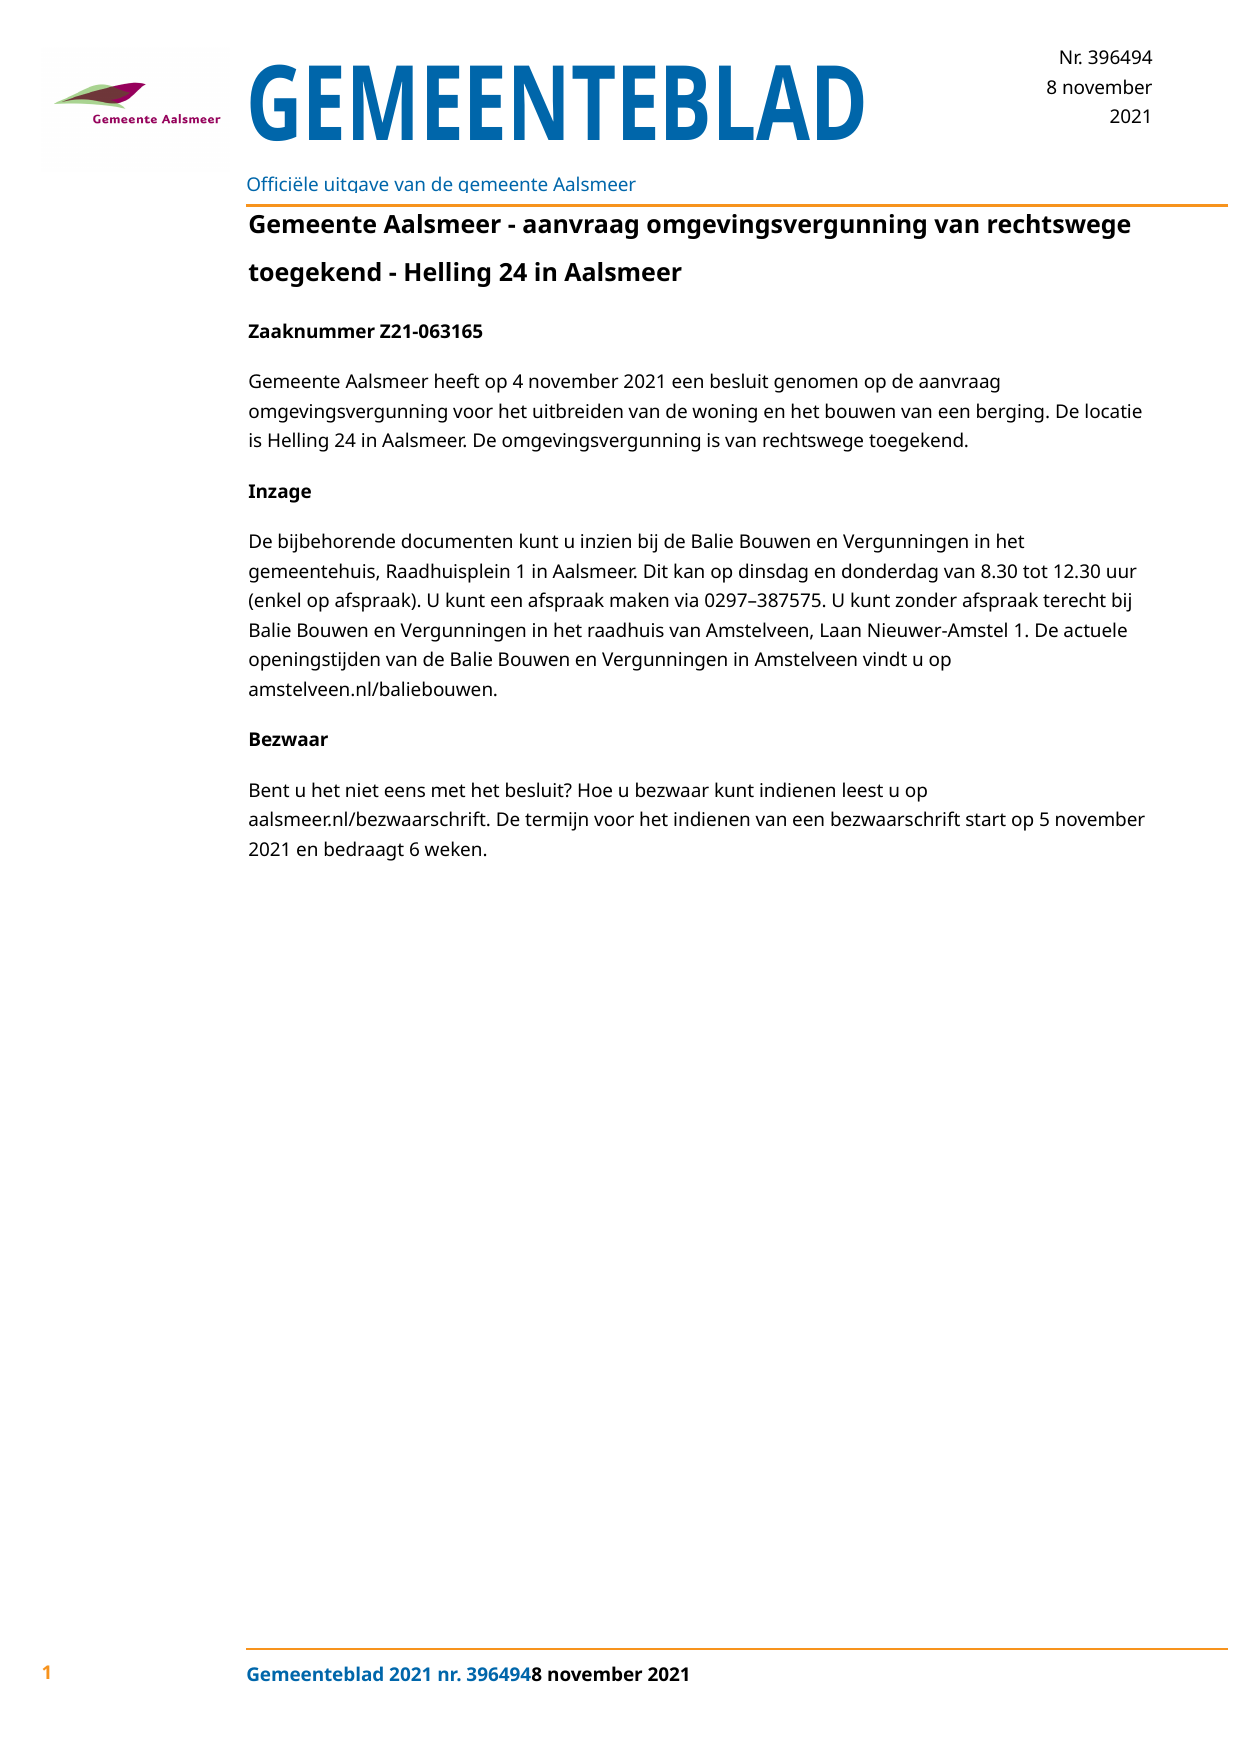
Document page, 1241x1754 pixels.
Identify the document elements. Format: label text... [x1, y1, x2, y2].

text Zaaknummer Z21-063165 [248, 318, 1152, 344]
text Gemeente Aalsmeer heeft op 4 november 2021 een besluit genomen op de aanvraag omgevingsvergunning voor het uitbreiden van de woning en het bouwen van een berging. De locatie is Helling 24 in Aalsmeer. De omgevingsvergunning is van rechtswege toegekend. [248, 368, 1152, 453]
text Inzage [248, 478, 1152, 504]
text Bezwaar [248, 727, 1152, 752]
picture [41, 47, 231, 172]
text De bijbehorende documenten kunt u inzien bij de Balie Bouwen en Vergunningen in het gemeentehuis, Raadhuisplein 1 in Aalsmeer. Dit kan op dinsdag en donderdag van 8.30 tot 12.30 uur (enkel op afspraak). U kunt een afspraak maken via 0297–387575. U kunt zonder afspraak terecht bij Balie Bouwen en Vergunningen in het raadhuis van Amstelveen, Laan Nieuwer-Amstel 1. De actuele openingstijden van de Balie Bouwen en Vergunningen in Amstelveen vindt u op amstelveen.nl/baliebouwen. [248, 528, 1152, 702]
text Bent u het niet eens met het besluit? Hoe u bezwaar kunt indienen leest u op aalsmeer.nl/bezwaarschrift. De termijn voor het indienen van een bezwaarschrift start op 5 november 2021 en bedraagt 6 weken. [248, 777, 1152, 862]
text Gemeente Aalsmeer - aanvraag omgevingsvergunning van rechtswege toegekend - Helling 24 in Aalsmeer [248, 207, 1152, 288]
